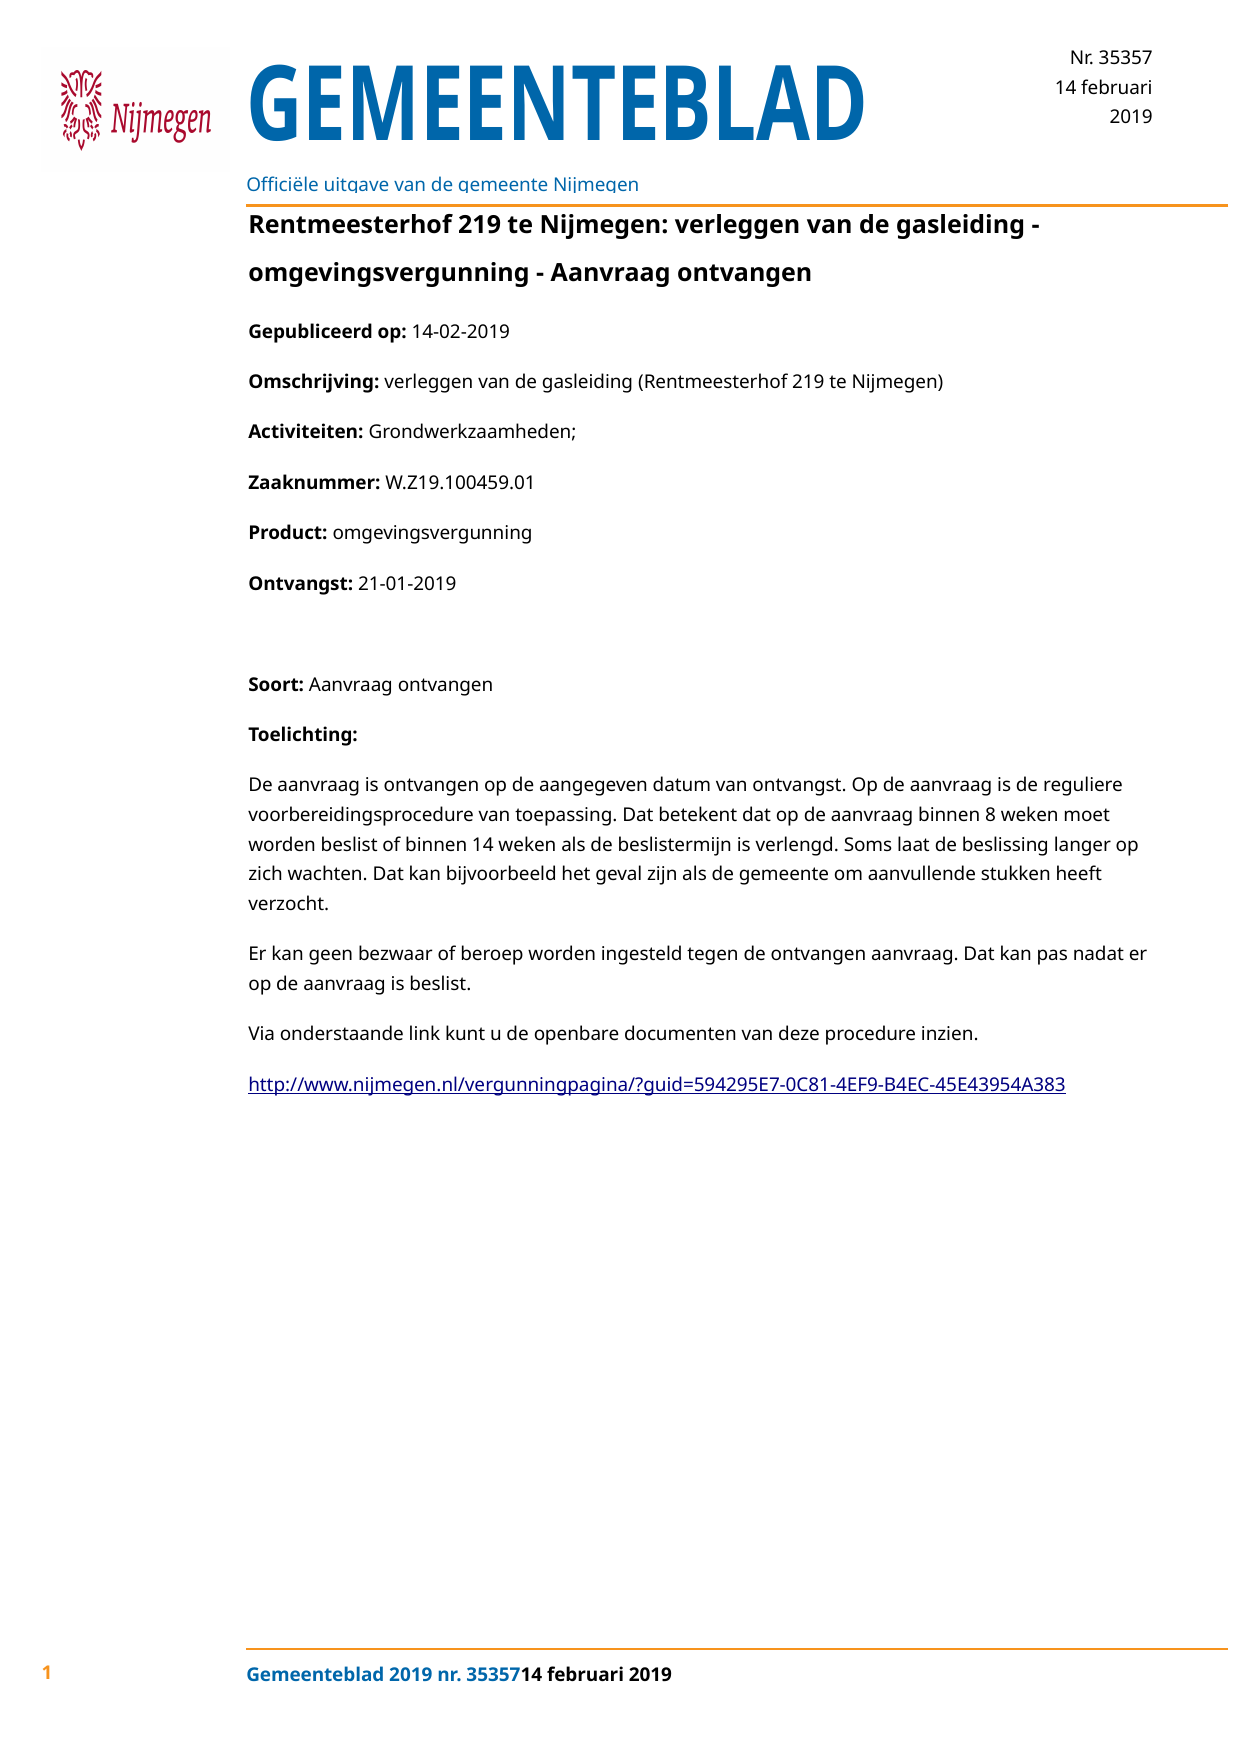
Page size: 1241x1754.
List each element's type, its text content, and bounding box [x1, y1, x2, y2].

text http://www.nijmegen.nl/vergunningpagina/?guid=594295E7-0C81-4EF9-B4EC-45E43954A383 [248, 1071, 1152, 1097]
text Omschrijving: verleggen van de gasleiding (Rentmeesterhof 219 te Nijmegen) [248, 368, 1152, 394]
text Gepubliceerd op: 14-02-2019 [248, 318, 1152, 344]
text Ontvangst: 21-01-2019 [248, 570, 1152, 596]
text Soort: Aanvraag ontvangen [248, 671, 1152, 697]
text De aanvraag is ontvangen op de aangegeven datum van ontvangst. Op de aanvraag is de reguliere voorbereidingsprocedure van toepassing. Dat betekent dat op de aanvraag binnen 8 weken moet worden beslist of binnen 14 weken als de beslistermijn is verlengd. Soms laat de beslissing langer op zich wachten. Dat kan bijvoorbeeld het geval zijn als de gemeente om aanvullende stukken heeft verzocht. [248, 772, 1152, 916]
text Toelichting: [248, 721, 1152, 747]
text Rentmeesterhof 219 te Nijmegen: verleggen van de gasleiding - omgevingsvergunning - Aanvraag ontvangen [248, 207, 1152, 288]
text Product: omgevingsvergunning [248, 519, 1152, 545]
text Activiteiten: Grondwerkzaamheden; [248, 419, 1152, 444]
text Via onderstaande link kunt u de openbare documenten van deze procedure inzien. [248, 1020, 1152, 1046]
text Zaaknummer: W.Z19.100459.01 [248, 469, 1152, 495]
text Er kan geen bezwaar of beroep worden ingesteld tegen de ontvangen aanvraag. Dat kan pas nadat er op de aanvraag is beslist. [248, 940, 1152, 996]
picture [41, 47, 231, 172]
